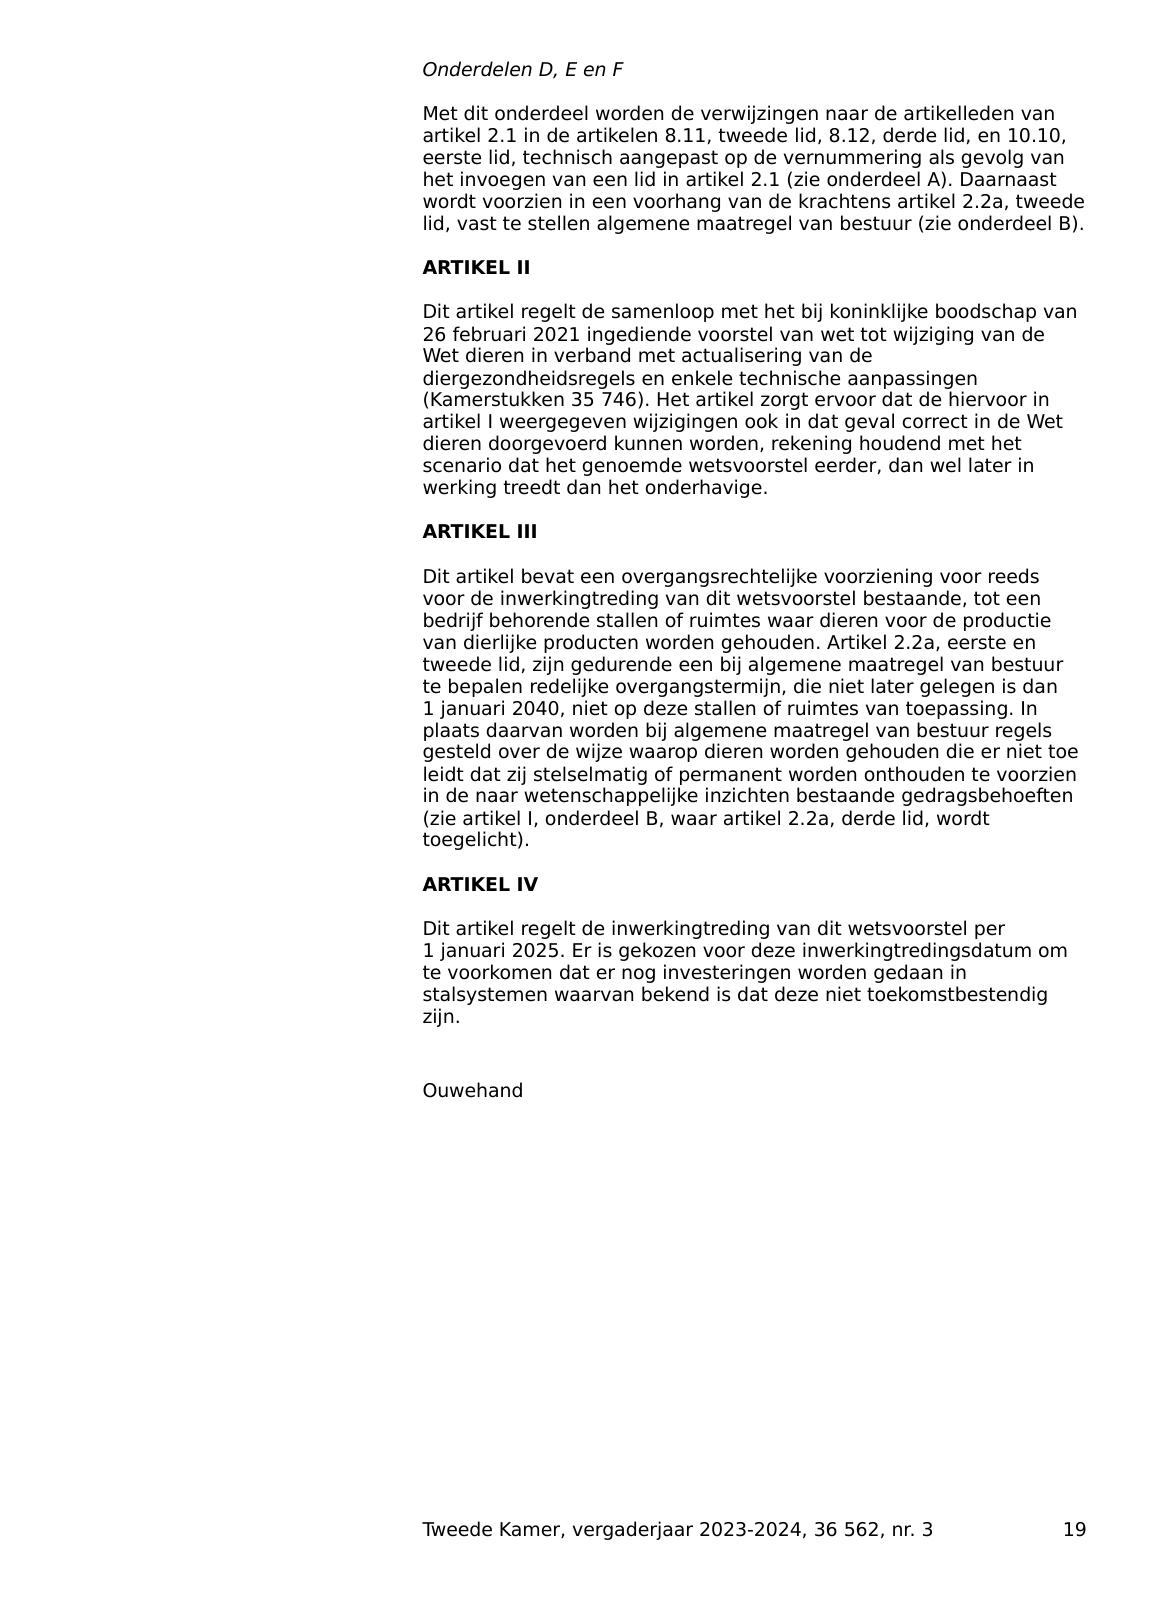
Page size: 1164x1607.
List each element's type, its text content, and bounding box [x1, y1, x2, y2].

text Dit artikel bevat een overgangsrechtelijke voorziening voor reeds voor de inwerkingtreding van dit wetsvoorstel bestaande, tot een bedrijf behorende stallen of ruimtes waar dieren voor de productie van dierlijke producten worden gehouden. Artikel 2.2a, eerste en tweede lid, zijn gedurende een bij algemene maatregel van bestuur te bepalen redelijke overgangstermijn, die niet later gelegen is dan 1 januari 2040, niet op deze stallen of ruimtes van toepassing. In plaats daarvan worden bij algemene maatregel van bestuur regels gesteld over de wijze waarop dieren worden gehouden die er niet toe leidt dat zij stelselmatig of permanent worden onthouden te voorzien in de naar wetenschappelijke inzichten bestaande gedragsbehoeften (zie artikel I, onderdeel B, waar artikel 2.2a, derde lid, wordt toegelicht). [422, 566, 1087, 851]
subtitle ARTIKEL IV [422, 873, 1087, 896]
text Met dit onderdeel worden de verwijzingen naar de artikelleden van artikel 2.1 in de artikelen 8.11, tweede lid, 8.12, derde lid, en 10.10, eerste lid, technisch aangepast op de vernummering als gevolg van het invoegen van een lid in artikel 2.1 (zie onderdeel A). Daarnaast wordt voorzien in een voorhang van de krachtens artikel 2.2a, tweede lid, vast te stellen algemene maatregel van bestuur (zie onderdeel B). [422, 103, 1087, 235]
subtitle ARTIKEL III [422, 521, 1087, 543]
text Dit artikel regelt de samenloop met het bij koninklijke boodschap van 26 februari 2021 ingediende voorstel van wet tot wijziging van de Wet dieren in verband met actualisering van de diergezondheidsregels en enkele technische aanpassingen (Kamerstukken 35 746). Het artikel zorgt ervoor dat de hiervoor in artikel I weergegeven wijzigingen ook in dat geval correct in de Wet dieren doorgevoerd kunnen worden, rekening houdend met het scenario dat het genoemde wetsvoorstel eerder, dan wel later in werking treedt dan het onderhavige. [422, 301, 1087, 499]
text Dit artikel regelt de inwerkingtreding van dit wetsvoorstel per 1 januari 2025. Er is gekozen voor deze inwerkingtredingsdatum om te voorkomen dat er nog investeringen worden gedaan in stalsystemen waarvan bekend is dat deze niet toekomstbestendig zijn. [422, 918, 1087, 1028]
text Ouwehand [422, 1058, 1087, 1102]
subtitle ARTIKEL II [422, 257, 1087, 279]
subtitle Onderdelen D, E en F [422, 59, 1087, 81]
